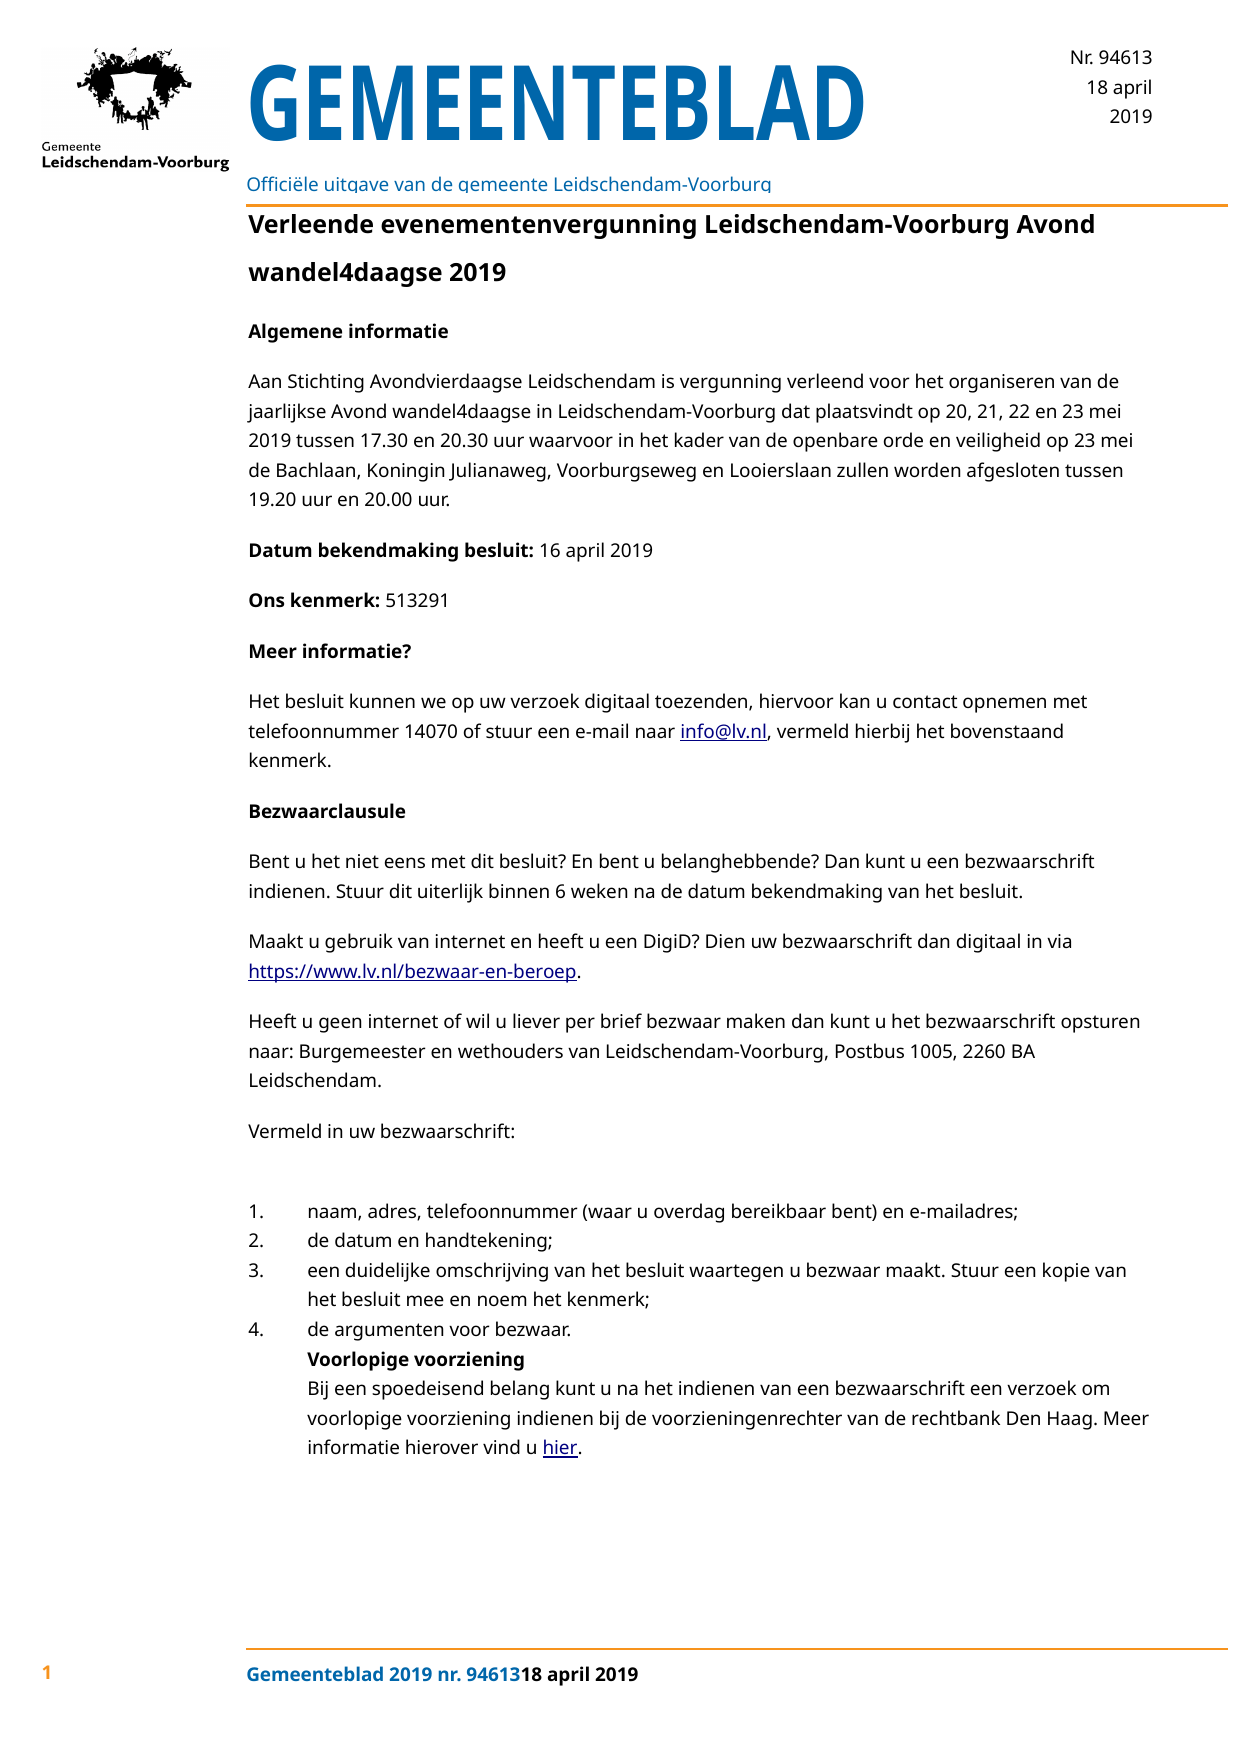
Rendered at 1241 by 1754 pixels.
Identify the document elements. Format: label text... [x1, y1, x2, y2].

text Aan Stichting Avondvierdaagse Leidschendam is vergunning verleend voor het organiseren van de jaarlijkse Avond wandel4daagse in Leidschendam-Voorburg dat plaatsvindt op 20, 21, 22 en 23 mei 2019 tussen 17.30 en 20.30 uur waarvoor in het kader van de openbare orde en veiligheid op 23 mei de Bachlaan, Koningin Julianaweg, Voorburgseweg en Looierslaan zullen worden afgesloten tussen 19.20 uur en 20.00 uur. [248, 368, 1152, 512]
text Ons kenmerk: 513291 [248, 587, 1152, 613]
list een duidelijke omschrijving van het besluit waartegen u bezwaar maakt. Stuur een kopie van het besluit mee en noem het kenmerk; [248, 1257, 1152, 1312]
text Vermeld in uw bezwaarschrift: [248, 1118, 1152, 1144]
text Bent u het niet eens met dit besluit? En bent u belanghebbende? Dan kunt u een bezwaarschrift indienen. Stuur dit uiterlijk binnen 6 weken na de datum bekendmaking van het besluit. [248, 848, 1152, 904]
text Het besluit kunnen we op uw verzoek digitaal toezenden, hiervoor kan u contact opnemen met telefoonnummer 14070 of stuur een e-mail naar info@lv.nl, vermeld hierbij het bovenstaand kenmerk. [248, 688, 1152, 773]
list naam, adres, telefoonnummer (waar u overdag bereikbaar bent) en e-mailadres; [248, 1198, 1152, 1224]
picture [41, 47, 231, 172]
list Voorlopige voorziening [248, 1346, 1152, 1372]
list Bij een spoedeisend belang kunt u na het indienen van een bezwaarschrift een verzoek om voorlopige voorziening indienen bij de voorzieningenrechter van de rechtbank Den Haag. Meer informatie hierover vind u hier. [248, 1375, 1152, 1460]
text Algemene informatie [248, 318, 1152, 344]
text Meer informatie? [248, 638, 1152, 664]
list de argumenten voor bezwaar. [248, 1316, 1152, 1342]
text Heeft u geen internet of wil u liever per brief bezwaar maken dan kunt u het bezwaarschrift opsturen naar: Burgemeester en wethouders van Leidschendam-Voorburg, Postbus 1005, 2260 BA Leidschendam. [248, 1008, 1152, 1093]
list de datum en handtekening; [248, 1227, 1152, 1253]
text Datum bekendmaking besluit: 16 april 2019 [248, 537, 1152, 563]
text Verleende evenementenvergunning Leidschendam-Voorburg Avond wandel4daagse 2019 [248, 207, 1152, 288]
text Maakt u gebruik van internet en heeft u een DigiD? Dien uw bezwaarschrift dan digitaal in via https://www.lv.nl/bezwaar-en-beroep. [248, 928, 1152, 984]
text Bezwaarclausule [248, 798, 1152, 824]
